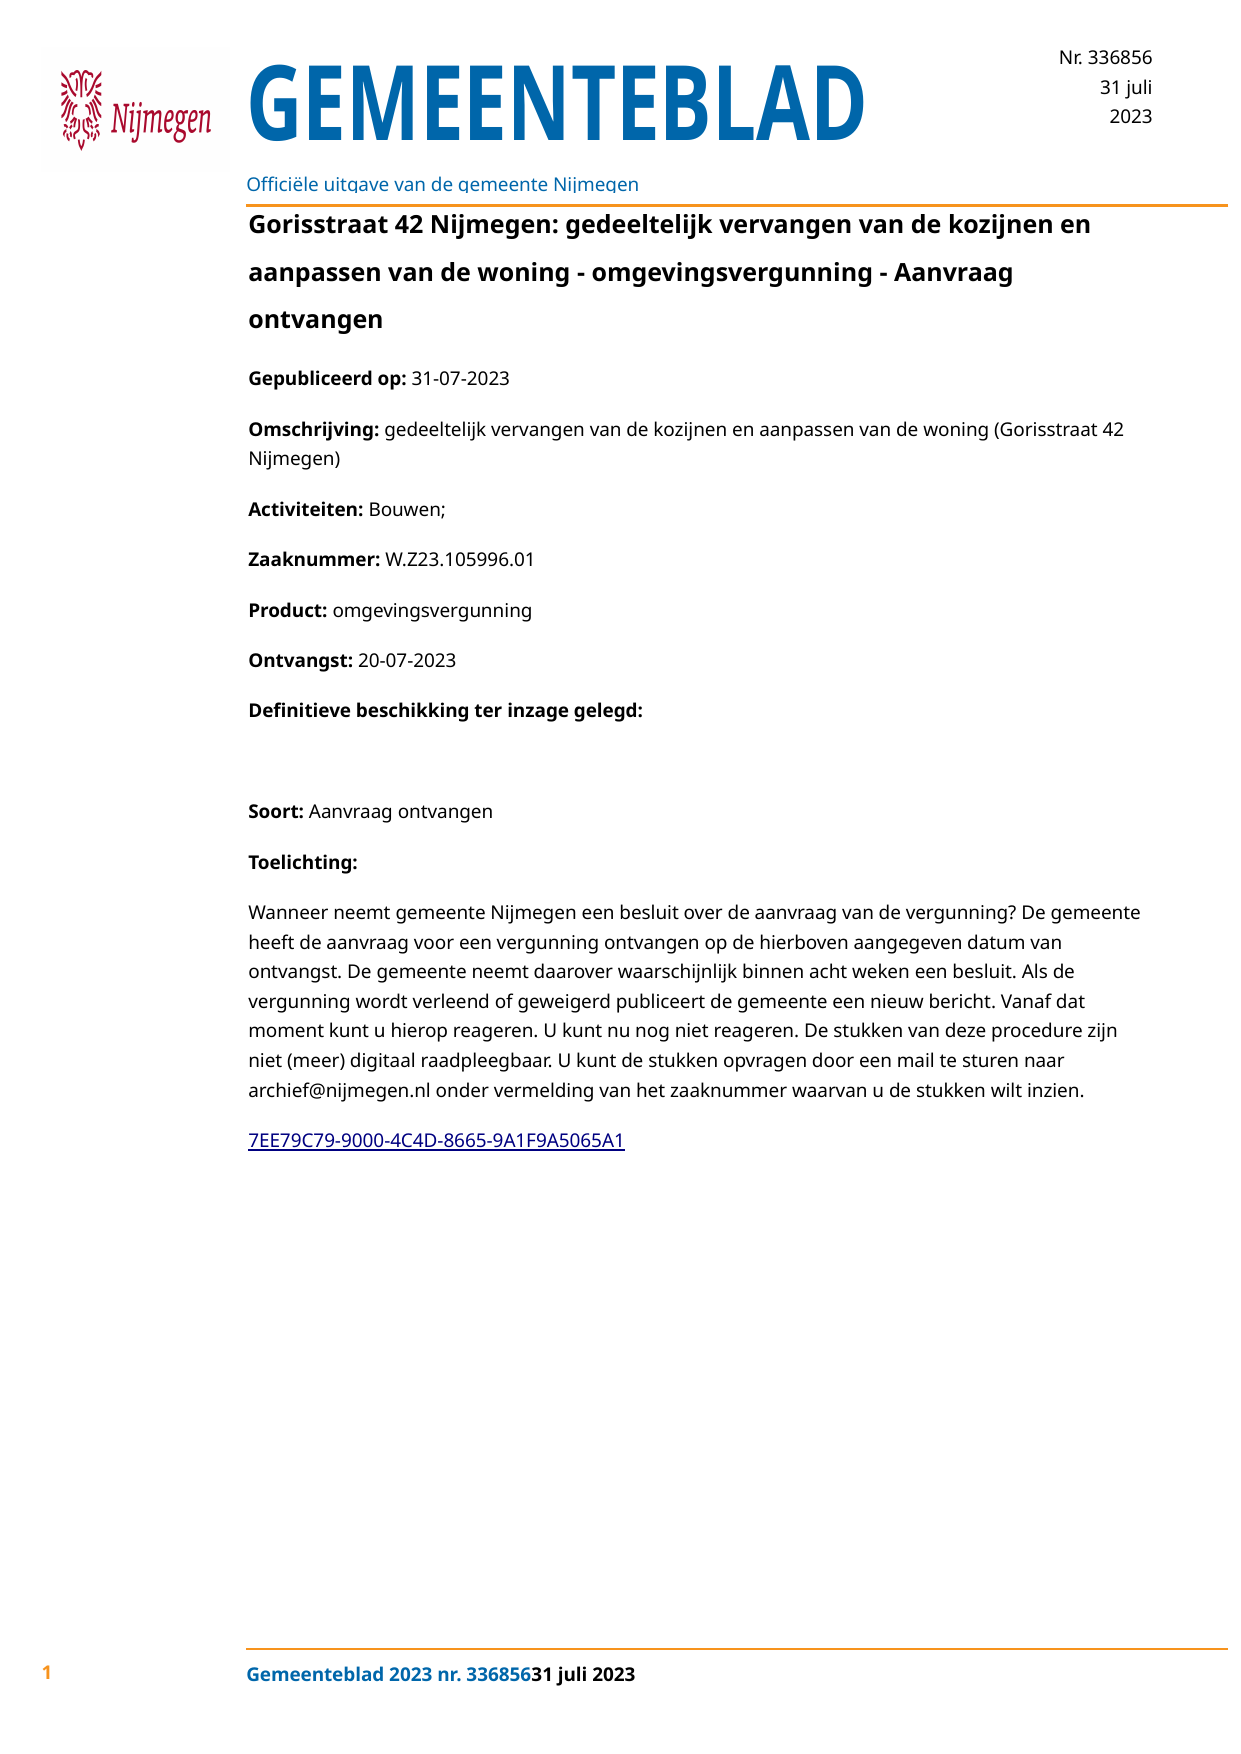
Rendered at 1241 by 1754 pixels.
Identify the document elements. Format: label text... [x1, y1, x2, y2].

text Toelichting: [248, 849, 1152, 874]
picture [41, 47, 231, 172]
text Wanneer neemt gemeente Nijmegen een besluit over de aanvraag van de vergunning? De gemeente heeft de aanvraag voor een vergunning ontvangen op de hierboven aangegeven datum van ontvangst. De gemeente neemt daarover waarschijnlijk binnen acht weken een besluit. Als de vergunning wordt verleend of geweigerd publiceert de gemeente een nieuw bericht. Vanaf dat moment kunt u hierop reageren. U kunt nu nog niet reageren. De stukken van deze procedure zijn niet (meer) digitaal raadpleegbaar. U kunt de stukken opvragen door een mail te sturen naar archief@nijmegen.nl onder vermelding van het zaaknummer waarvan u de stukken wilt inzien. [248, 899, 1152, 1102]
text Omschrijving: gedeeltelijk vervangen van de kozijnen en aanpassen van de woning (Gorisstraat 42 Nijmegen) [248, 416, 1152, 471]
text Definitieve beschikking ter inzage gelegd: [248, 698, 1152, 723]
text Activiteiten: Bouwen; [248, 496, 1152, 522]
text Gorisstraat 42 Nijmegen: gedeeltelijk vervangen van de kozijnen en aanpassen van de woning - omgevingsvergunning - Aanvraag ontvangen [248, 207, 1152, 336]
text Ontvangst: 20-07-2023 [248, 647, 1152, 673]
text 7EE79C79-9000-4C4D-8665-9A1F9A5065A1 [248, 1127, 1152, 1153]
text Product: omgevingsvergunning [248, 597, 1152, 622]
text Zaaknummer: W.Z23.105996.01 [248, 546, 1152, 572]
text Soort: Aanvraag ontvangen [248, 798, 1152, 824]
text Gepubliceerd op: 31-07-2023 [248, 366, 1152, 391]
